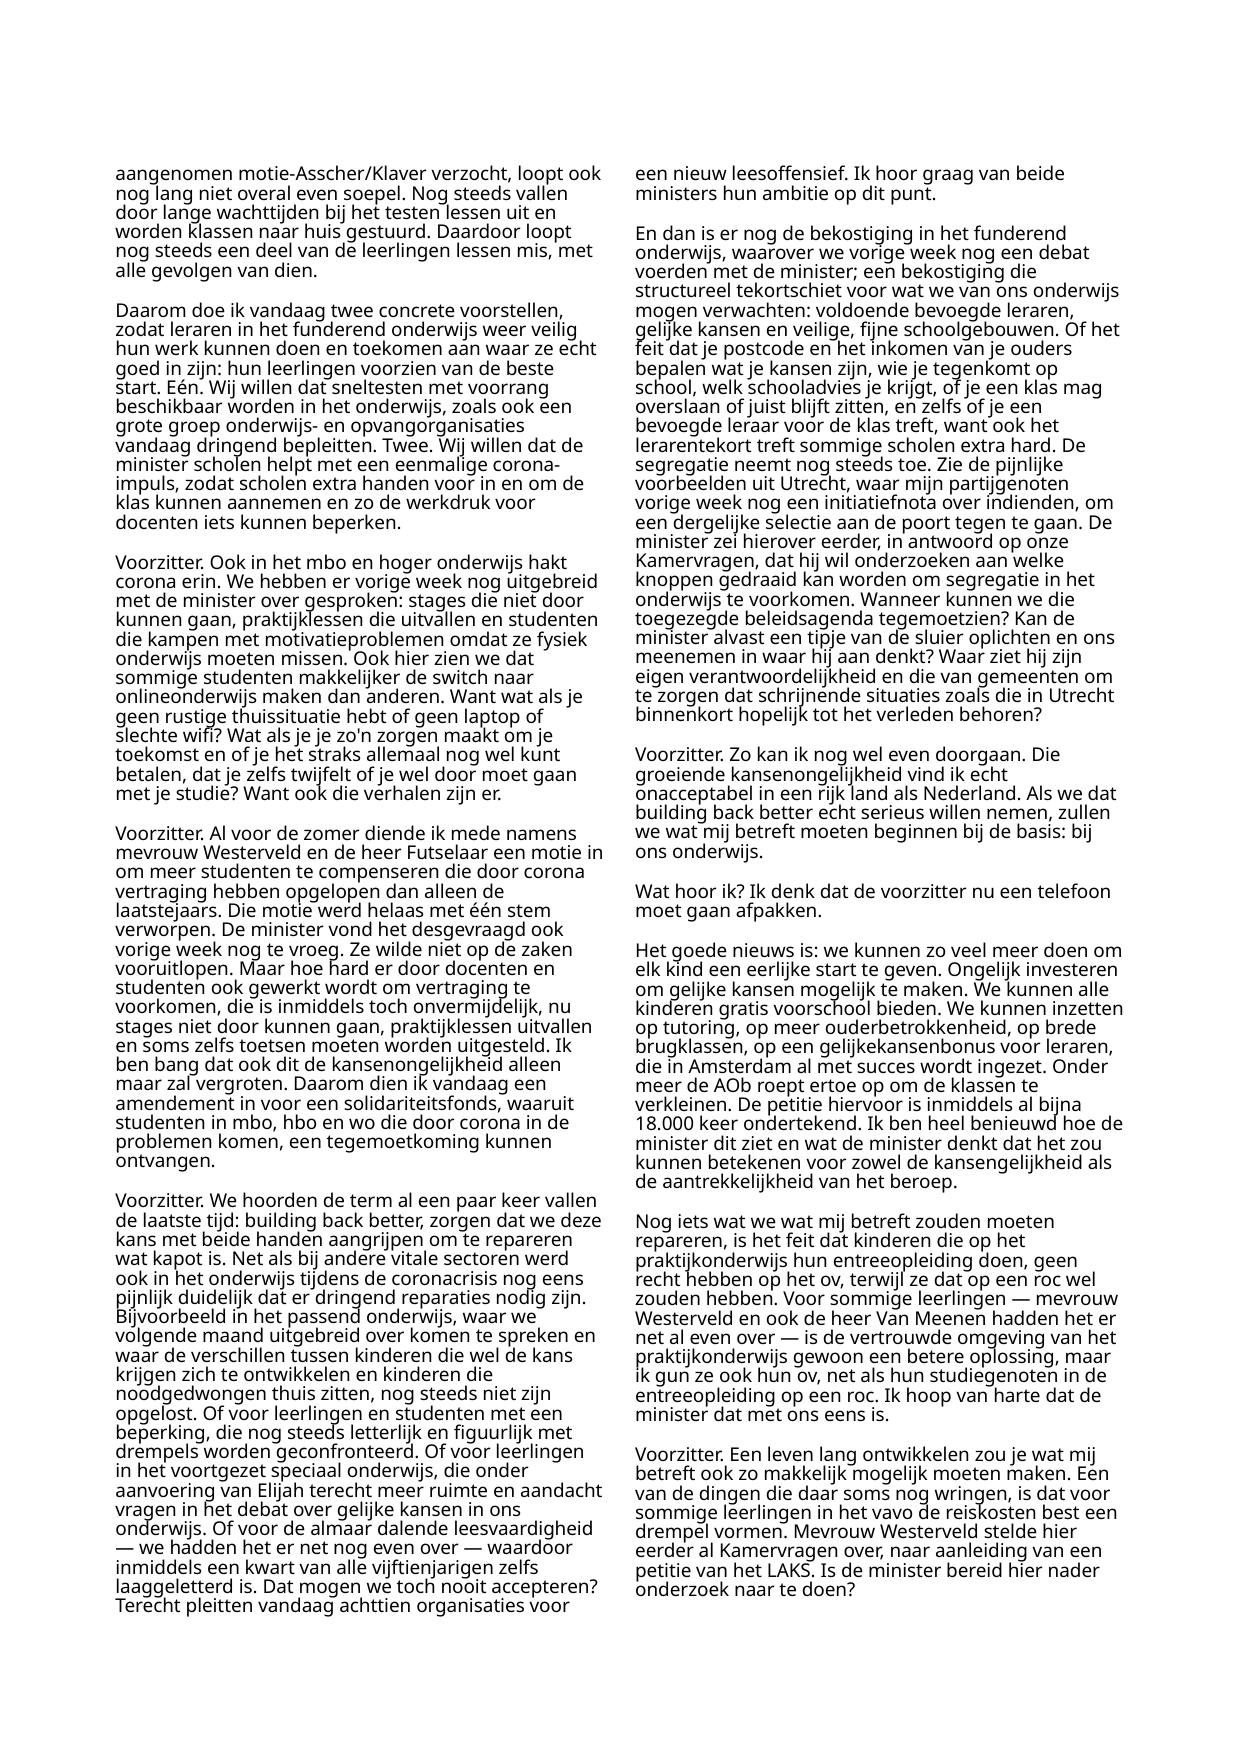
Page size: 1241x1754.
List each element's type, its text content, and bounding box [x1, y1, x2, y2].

text een nieuw leesoffensief. Ik hoor graag van beide ministers hun ambitie op dit punt. [635, 165, 1125, 204]
text aangenomen motie-Asscher/Klaver verzocht, loopt ook nog lang niet overal even soepel. Nog steeds vallen door lange wachttijden bij het testen lessen uit en worden klassen naar huis gestuurd. Daardoor loopt nog steeds een deel van de leerlingen lessen mis, met alle gevolgen van dien. [115, 165, 605, 281]
text Nog iets wat we wat mij betreft zouden moeten repareren, is het feit dat kinderen die op het praktijkonderwijs hun entreeopleiding doen, geen recht hebben op het ov, terwijl ze dat op een roc wel zouden hebben. Voor sommige leerlingen — mevrouw Westerveld en ook de heer Van Meenen hadden het er net al even over — is de vertrouwde omgeving van het praktijkonderwijs gewoon een betere oplossing, maar ik gun ze ook hun ov, net als hun studiegenoten in de entreeopleiding op een roc. Ik hoop van harte dat de minister dat met ons eens is. [635, 1213, 1125, 1425]
text Het goede nieuws is: we kunnen zo veel meer doen om elk kind een eerlijke start te geven. Ongelijk investeren om gelijke kansen mogelijk te maken. We kunnen alle kinderen gratis voorschool bieden. We kunnen inzetten op tutoring, op meer ouderbetrokkenheid, op brede brugklassen, op een gelijkekansenbonus voor leraren, die in Amsterdam al met succes wordt ingezet. Onder meer de AOb roept ertoe op om de klassen te verkleinen. De petitie hiervoor is inmiddels al bijna 18.000 keer ondertekend. Ik ben heel benieuwd hoe de minister dit ziet en wat de minister denkt dat het zou kunnen betekenen voor zowel de kansengelijkheid als de aantrekkelijkheid van het beroep. [635, 942, 1125, 1192]
text En dan is er nog de bekostiging in het funderend onderwijs, waarover we vorige week nog een debat voerden met de minister; een bekostiging die structureel tekortschiet voor wat we van ons onderwijs mogen verwachten: voldoende bevoegde leraren, gelijke kansen en veilige, fijne schoolgebouwen. Of het feit dat je postcode en het inkomen van je ouders bepalen wat je kansen zijn, wie je tegenkomt op school, welk schooladvies je krijgt, of je een klas mag overslaan of juist blijft zitten, en zelfs of je een bevoegde leraar voor de klas treft, want ook het lerarentekort treft sommige scholen extra hard. De segregatie neemt nog steeds toe. Zie de pijnlijke voorbeelden uit Utrecht, waar mijn partijgenoten vorige week nog een initiatiefnota over indienden, om een dergelijke selectie aan de poort tegen te gaan. De minister zei hierover eerder, in antwoord op onze Kamervragen, dat hij wil onderzoeken aan welke knoppen gedraaid kan worden om segregatie in het onderwijs te voorkomen. Wanneer kunnen we die toegezegde beleidsagenda tegemoetzien? Kan de minister alvast een tipje van de sluier oplichten en ons meenemen in waar hij aan denkt? Waar ziet hij zijn eigen verantwoordelijkheid en die van gemeenten om te zorgen dat schrijnende situaties zoals die in Utrecht binnenkort hopelijk tot het verleden behoren? [635, 224, 1125, 726]
text Voorzitter. Ook in het mbo en hoger onderwijs hakt corona erin. We hebben er vorige week nog uitgebreid met de minister over gesproken: stages die niet door kunnen gaan, praktijklessen die uitvallen en studenten die kampen met motivatieproblemen omdat ze fysiek onderwijs moeten missen. Ook hier zien we dat sommige studenten makkelijker de switch naar onlineonderwijs maken dan anderen. Want wat als je geen rustige thuissituatie hebt of geen laptop of slechte wifi? Wat als je je zo'n zorgen maakt om je toekomst en of je het straks allemaal nog wel kunt betalen, dat je zelfs twijfelt of je wel door moet gaan met je studie? Want ook die verhalen zijn er. [115, 554, 605, 804]
text Wat hoor ik? Ik denk dat de voorzitter nu een telefoon moet gaan afpakken. [635, 883, 1125, 921]
text Voorzitter. Een leven lang ontwikkelen zou je wat mij betreft ook zo makkelijk mogelijk moeten maken. Een van de dingen die daar soms nog wringen, is dat voor sommige leerlingen in het vavo de reiskosten best een drempel vormen. Mevrouw Westerveld stelde hier eerder al Kamervragen over, naar aanleiding van een petitie van het LAKS. Is de minister bereid hier nader onderzoek naar te doen? [635, 1446, 1125, 1600]
text Voorzitter. We hoorden de term al een paar keer vallen de laatste tijd: building back better, zorgen dat we deze kans met beide handen aangrijpen om te repareren wat kapot is. Net als bij andere vitale sectoren werd ook in het onderwijs tijdens de coronacrisis nog eens pijnlijk duidelijk dat er dringend reparaties nodig zijn. Bijvoorbeeld in het passend onderwijs, waar we volgende maand uitgebreid over komen te spreken en waar de verschillen tussen kinderen die wel de kans krijgen zich te ontwikkelen en kinderen die noodgedwongen thuis zitten, nog steeds niet zijn opgelost. Of voor leerlingen en studenten met een beperking, die nog steeds letterlijk en figuurlijk met drempels worden geconfronteerd. Of voor leerlingen in het voortgezet speciaal onderwijs, die onder aanvoering van Elijah terecht meer ruimte en aandacht vragen in het debat over gelijke kansen in ons onderwijs. Of voor de almaar dalende leesvaardigheid — we hadden het er net nog even over — waardoor inmiddels een kwart van alle vijftienjarigen zelfs laaggeletterd is. Dat mogen we toch nooit accepteren? Terecht pleitten vandaag achttien organisaties voor [115, 1192, 605, 1616]
text Daarom doe ik vandaag twee concrete voorstellen, zodat leraren in het funderend onderwijs weer veilig hun werk kunnen doen en toekomen aan waar ze echt goed in zijn: hun leerlingen voorzien van de beste start. Eén. Wij willen dat sneltesten met voorrang beschikbaar worden in het onderwijs, zoals ook een grote groep onderwijs- en opvangorganisaties vandaag dringend bepleitten. Twee. Wij willen dat de minister scholen helpt met een eenmalige corona-impuls, zodat scholen extra handen voor in en om de klas kunnen aannemen en zo de werkdruk voor docenten iets kunnen beperken. [115, 302, 605, 533]
text Voorzitter. Zo kan ik nog wel even doorgaan. Die groeiende kansenongelijkheid vind ik echt onacceptabel in een rijk land als Nederland. Als we dat building back better echt serieus willen nemen, zullen we wat mij betreft moeten beginnen bij de basis: bij ons onderwijs. [635, 746, 1125, 862]
text Voorzitter. Al voor de zomer diende ik mede namens mevrouw Westerveld en de heer Futselaar een motie in om meer studenten te compenseren die door corona vertraging hebben opgelopen dan alleen de laatstejaars. Die motie werd helaas met één stem verworpen. De minister vond het desgevraagd ook vorige week nog te vroeg. Ze wilde niet op de zaken vooruitlopen. Maar hoe hard er door docenten en studenten ook gewerkt wordt om vertraging te voorkomen, die is inmiddels toch onvermijdelijk, nu stages niet door kunnen gaan, praktijklessen uitvallen en soms zelfs toetsen moeten worden uitgesteld. Ik ben bang dat ook dit de kansenongelijkheid alleen maar zal vergroten. Daarom dien ik vandaag een amendement in voor een solidariteitsfonds, waaruit studenten in mbo, hbo en wo die door corona in de problemen komen, een tegemoetkoming kunnen ontvangen. [115, 825, 605, 1172]
